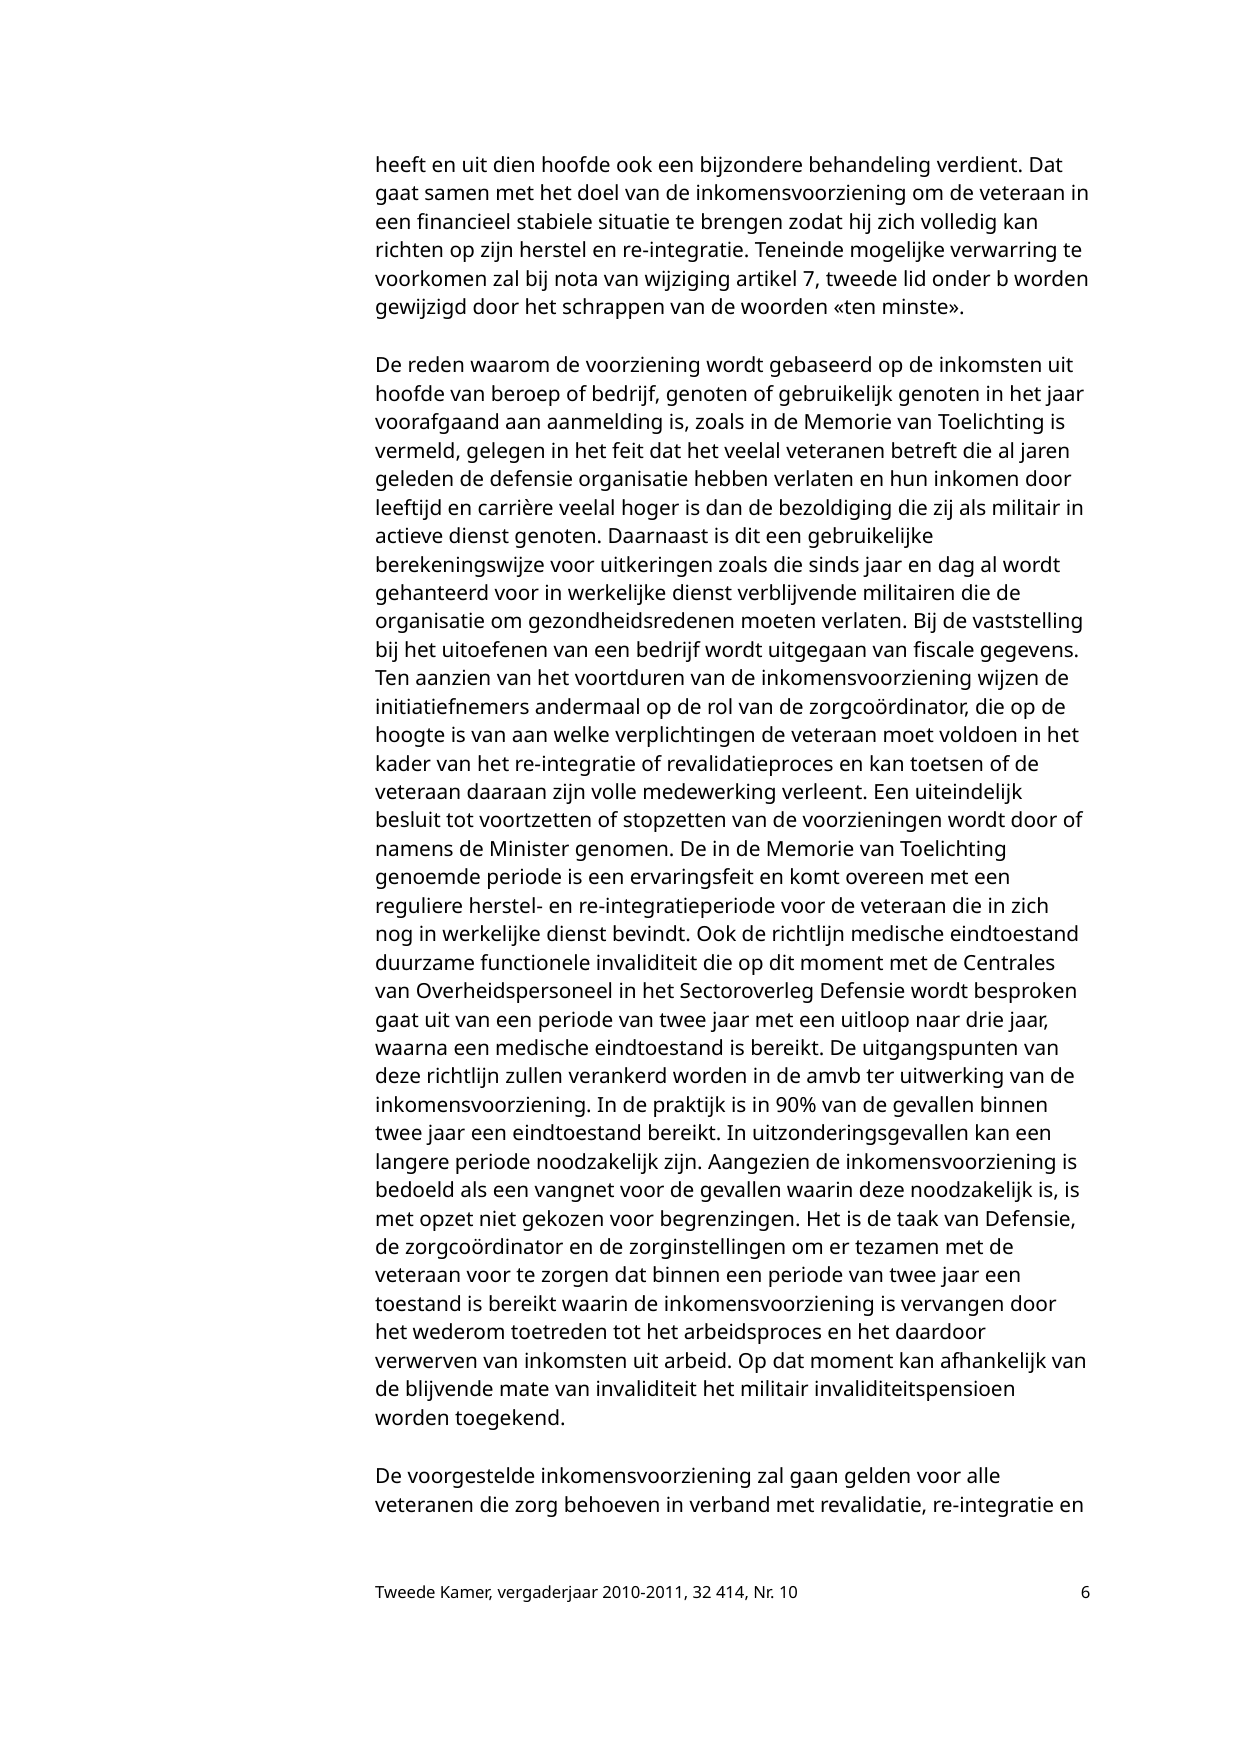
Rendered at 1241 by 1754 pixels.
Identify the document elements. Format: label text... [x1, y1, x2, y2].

text De reden waarom de voorziening wordt gebaseerd op de inkomsten uit hoofde van beroep of bedrijf, genoten of gebruikelijk genoten in het jaar voorafgaand aan aanmelding is, zoals in de Memorie van Toelichting is vermeld, gelegen in het feit dat het veelal veteranen betreft die al jaren geleden de defensie organisatie hebben verlaten en hun inkomen door leeftijd en carrière veelal hoger is dan de bezoldiging die zij als militair in actieve dienst genoten. Daarnaast is dit een gebruikelijke berekeningswijze voor uitkeringen zoals die sinds jaar en dag al wordt gehanteerd voor in werkelijke dienst verblijvende militairen die de organisatie om gezondheidsredenen moeten verlaten. Bij de vaststelling bij het uitoefenen van een bedrijf wordt uitgegaan van fiscale gegevens. Ten aanzien van het voortduren van de inkomensvoorziening wijzen de initiatiefnemers andermaal op de rol van de zorgcoördinator, die op de hoogte is van aan welke verplichtingen de veteraan moet voldoen in het kader van het re-integratie of revalidatieproces en kan toetsen of de veteraan daaraan zijn volle medewerking verleent. Een uiteindelijk besluit tot voortzetten of stopzetten van de voorzieningen wordt door of namens de Minister genomen. De in de Memorie van Toelichting genoemde periode is een ervaringsfeit en komt overeen met een reguliere herstel- en re-integratieperiode voor de veteraan die in zich nog in werkelijke dienst bevindt. Ook de richtlijn medische eindtoestand duurzame functionele invaliditeit die op dit moment met de Centrales van Overheidspersoneel in het Sectoroverleg Defensie wordt besproken gaat uit van een periode van twee jaar met een uitloop naar drie jaar, waarna een medische eindtoestand is bereikt. De uitgangspunten van deze richtlijn zullen verankerd worden in de amvb ter uitwerking van de inkomensvoorziening. In de praktijk is in 90% van de gevallen binnen twee jaar een eindtoestand bereikt. In uitzonderingsgevallen kan een langere periode noodzakelijk zijn. Aangezien de inkomensvoorziening is bedoeld als een vangnet voor de gevallen waarin deze noodzakelijk is, is met opzet niet gekozen voor begrenzingen. Het is de taak van Defensie, de zorgcoördinator en de zorginstellingen om er tezamen met de veteraan voor te zorgen dat binnen een periode van twee jaar een toestand is bereikt waarin de inkomensvoorziening is vervangen door het wederom toetreden tot het arbeidsproces en het daardoor verwerven van inkomsten uit arbeid. Op dat moment kan afhankelijk van de blijvende mate van invaliditeit het militair invaliditeitspensioen worden toegekend. [375, 351, 1090, 1431]
text De voorgestelde inkomensvoorziening zal gaan gelden voor alle veteranen die zorg behoeven in verband met revalidatie, re-integratie en [375, 1461, 1090, 1518]
text heeft en uit dien hoofde ook een bijzondere behandeling verdient. Dat gaat samen met het doel van de inkomensvoorziening om de veteraan in een financieel stabiele situatie te brengen zodat hij zich volledig kan richten op zijn herstel en re-integratie. Teneinde mogelijke verwarring te voorkomen zal bij nota van wijziging artikel 7, tweede lid onder b worden gewijzigd door het schrappen van de woorden «ten minste». [375, 150, 1090, 321]
